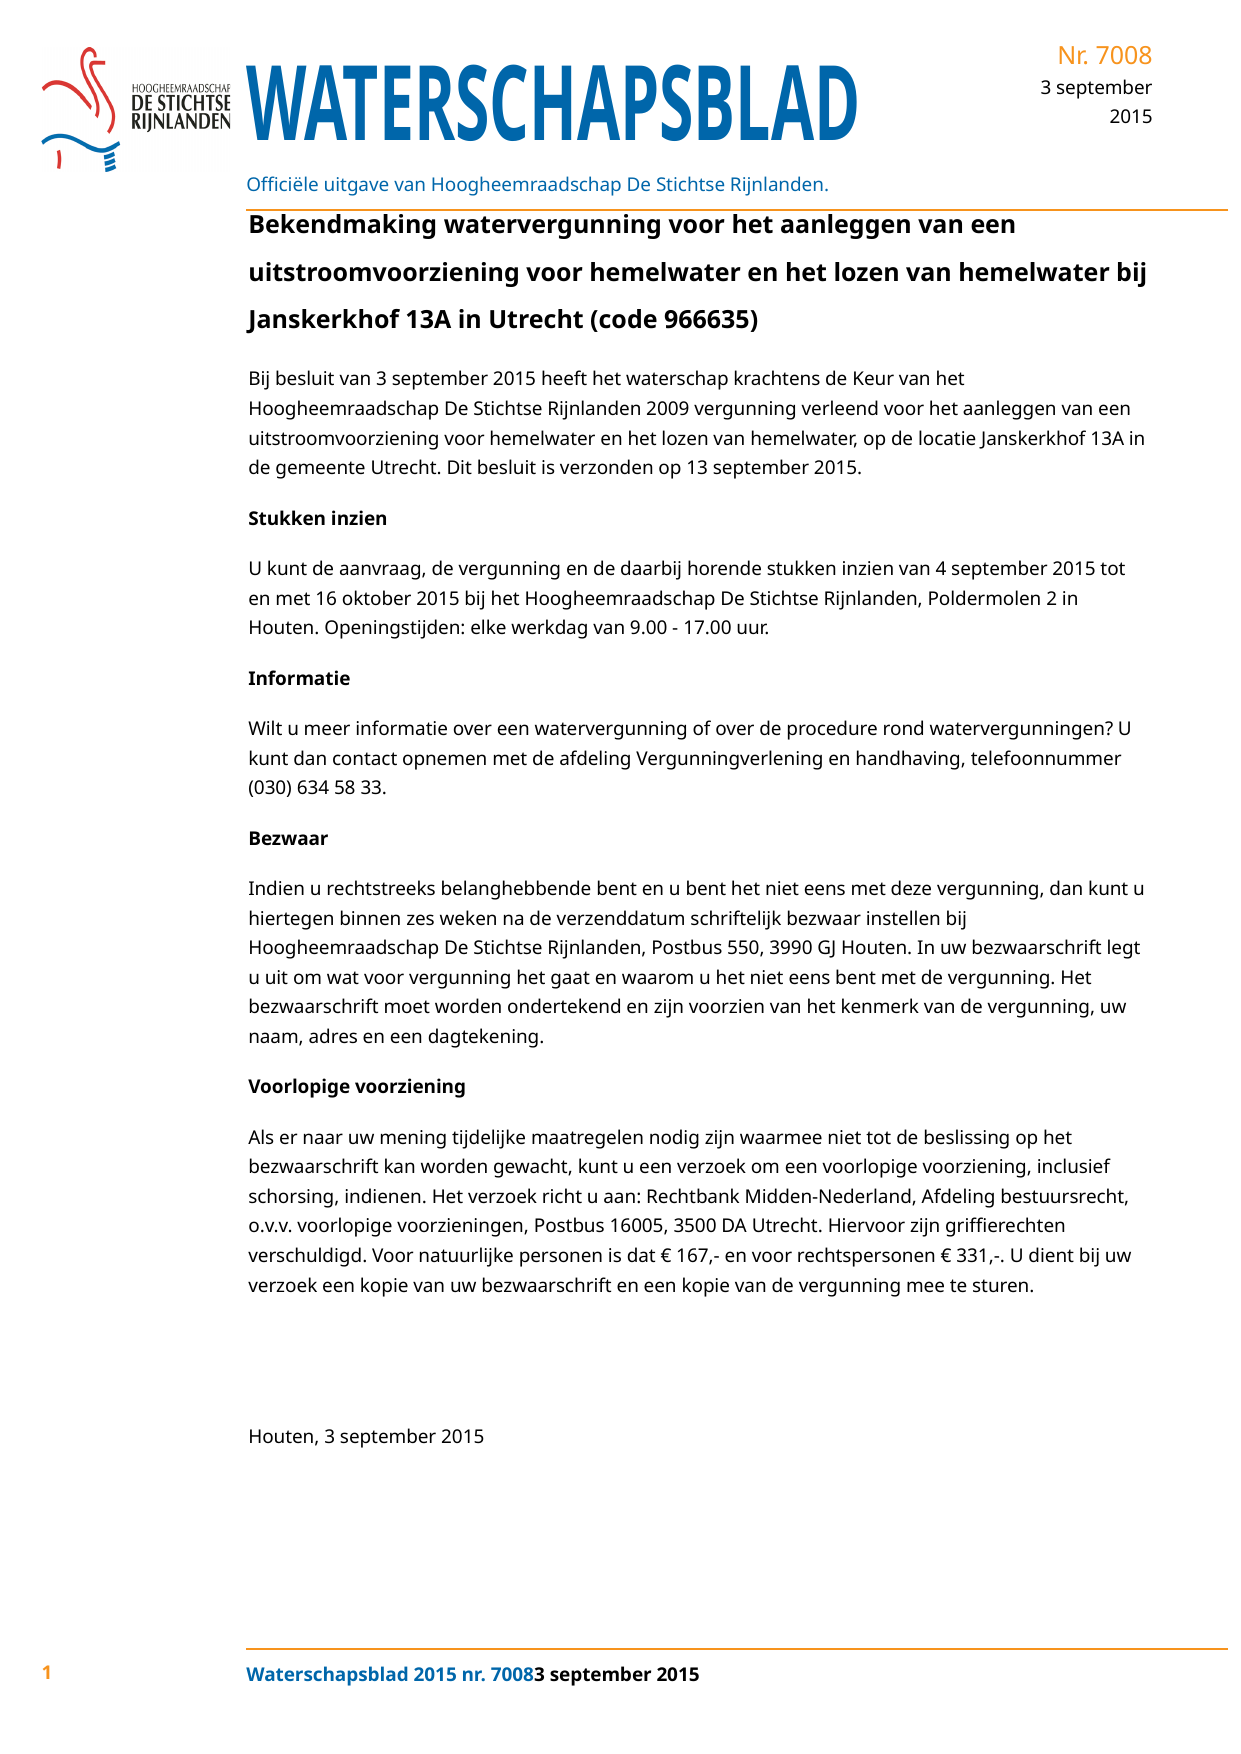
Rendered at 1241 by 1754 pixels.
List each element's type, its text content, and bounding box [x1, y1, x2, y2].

text Wilt u meer informatie over een watervergunning of over de procedure rond watervergunningen? U kunt dan contact opnemen met de afdeling Vergunningverlening en handhaving, telefoonnummer (030) 634 58 33. [248, 715, 1152, 800]
text Informatie [248, 665, 1152, 690]
text Houten, 3 september 2015 [248, 1423, 1152, 1449]
text Als er naar uw mening tijdelijke maatregelen nodig zijn waarmee niet tot de beslissing op het bezwaarschrift kan worden gewacht, kunt u een verzoek om een voorlopige voorziening, inclusief schorsing, indienen. Het verzoek richt u aan: Rechtbank Midden-Nederland, Afdeling bestuursrecht, o.v.v. voorlopige voorzieningen, Postbus 16005, 3500 DA Utrecht. Hiervoor zijn griffierechten verschuldigd. Voor natuurlijke personen is dat € 167,- en voor rechtspersonen € 331,-. U dient bij uw verzoek een kopie van uw bezwaarschrift en een kopie van de vergunning mee te sturen. [248, 1124, 1152, 1297]
text Stukken inzien [248, 505, 1152, 530]
text U kunt de aanvraag, de vergunning en de daarbij horende stukken inzien van 4 september 2015 tot en met 16 oktober 2015 bij het Hoogheemraadschap De Stichtse Rijnlanden, Poldermolen 2 in Houten. Openingstijden: elke werkdag van 9.00 - 17.00 uur. [248, 555, 1152, 640]
text Bij besluit van 3 september 2015 heeft het waterschap krachtens de Keur van het Hoogheemraadschap De Stichtse Rijnlanden 2009 vergunning verleend voor het aanleggen van een uitstroomvoorziening voor hemelwater en het lozen van hemelwater, op de locatie Janskerkhof 13A in de gemeente Utrecht. Dit besluit is verzonden op 13 september 2015. [248, 366, 1152, 480]
text Indien u rechtstreeks belanghebbende bent en u bent het niet eens met deze vergunning, dan kunt u hiertegen binnen zes weken na de verzenddatum schriftelijk bezwaar instellen bij Hoogheemraadschap De Stichtse Rijnlanden, Postbus 550, 3990 GJ Houten. In uw bezwaarschrift legt u uit om wat voor vergunning het gaat en waarom u het niet eens bent met de vergunning. Het bezwaarschrift moet worden ondertekend en zijn voorzien van het kenmerk van de vergunning, uw naam, adres en een dagtekening. [248, 875, 1152, 1049]
picture [41, 47, 231, 172]
text Bezwaar [248, 825, 1152, 850]
text Bekendmaking watervergunning voor het aanleggen van een uitstroomvoorziening voor hemelwater en het lozen van hemelwater bij Janskerkhof 13A in Utrecht (code 966635) [248, 211, 1152, 336]
text Voorlopige voorziening [248, 1073, 1152, 1099]
